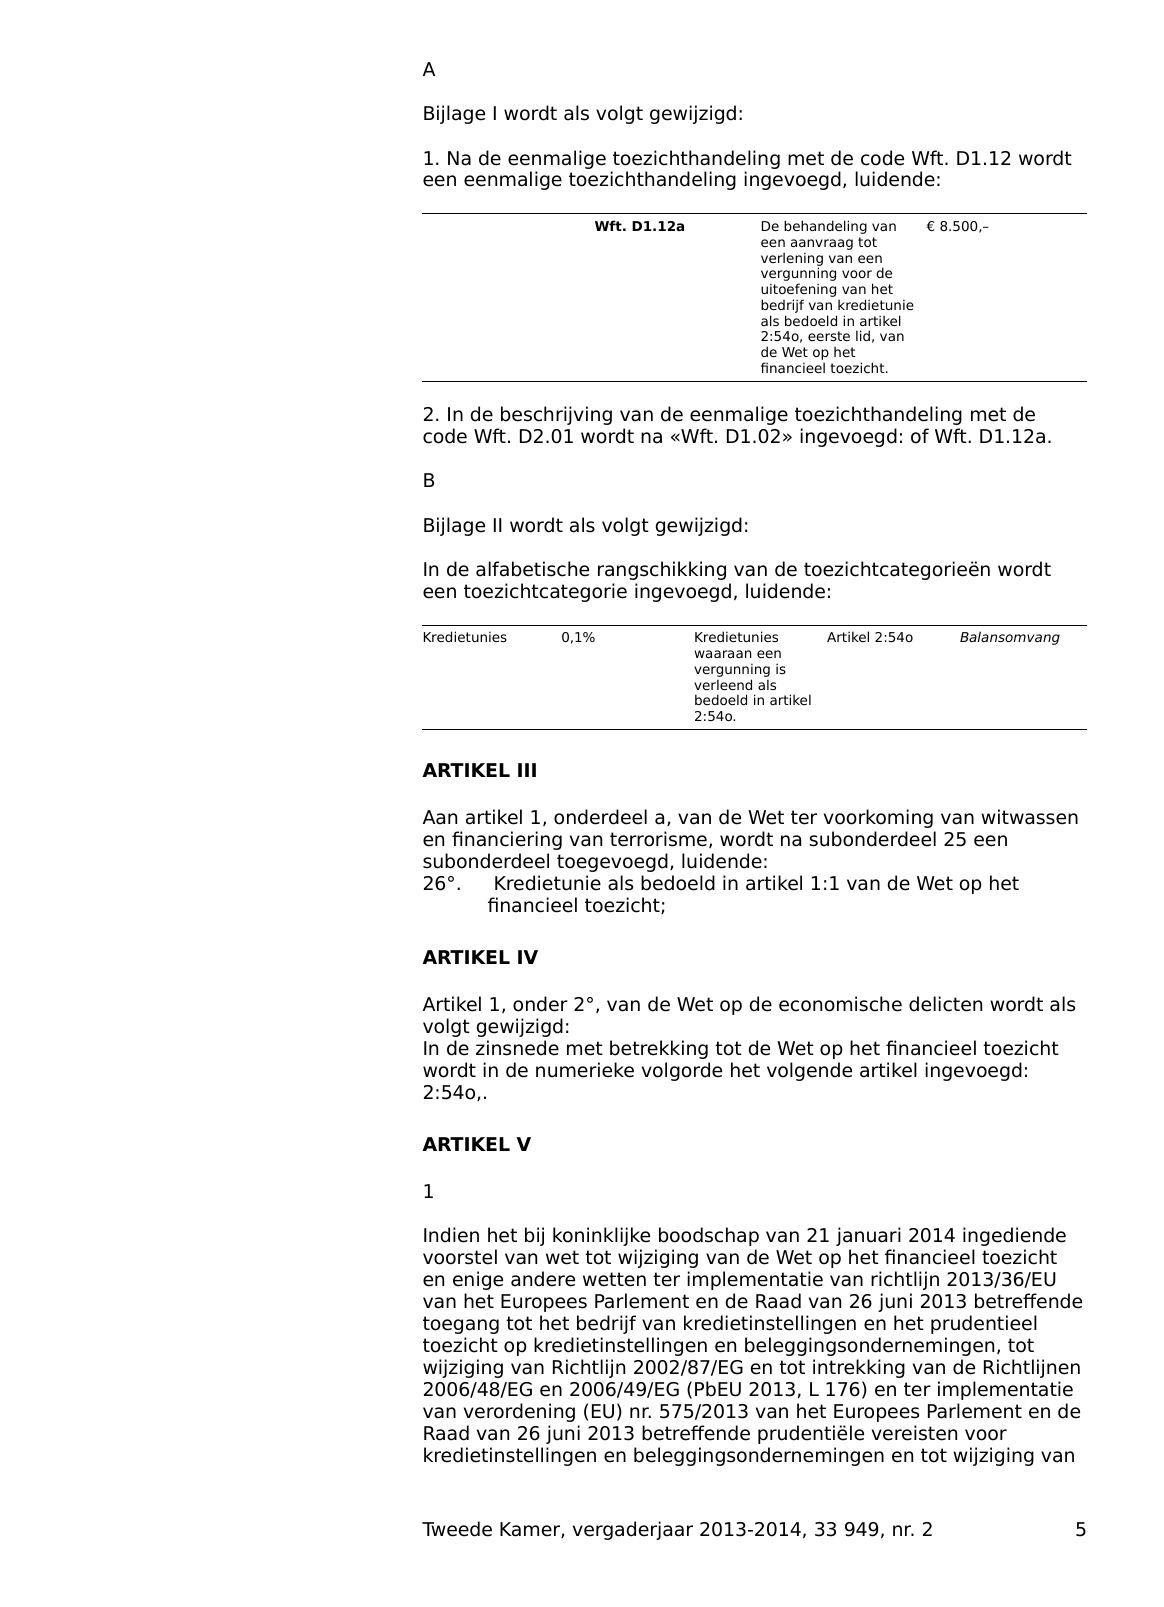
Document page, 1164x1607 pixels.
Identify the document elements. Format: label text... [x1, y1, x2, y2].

text Aan artikel 1, onderdeel a, van de Wet ter voorkoming van witwassen en financiering van terrorisme, wordt na subonderdeel 25 een subonderdeel toegevoegd, luidende: [422, 807, 1087, 873]
subtitle ARTIKEL V [422, 1134, 1087, 1156]
text 2. In de beschrijving van de eenmalige toezichthandeling met de code Wft. D2.01 wordt na «Wft. D1.02» ingevoegd: of Wft. D1.12a. [422, 404, 1087, 448]
table_header De behandeling van een aanvraag tot verlening van een vergunning voor de uitoefening van het bedrijf van kredietunie als bedoeld in artikel 2:54o, eerste lid, van de Wet op het financieel toezicht. [754, 214, 921, 381]
subtitle ARTIKEL IV [422, 947, 1087, 969]
text 1. Na de eenmalige toezichthandeling met de code Wft. D1.12 wordt een eenmalige toezichthandeling ingevoegd, luidende: [422, 147, 1087, 191]
text In de zinsnede met betrekking tot de Wet op het financieel toezicht wordt in de numerieke volgorde het volgende artikel ingevoegd: 2:54o,. [422, 1038, 1087, 1104]
table_header 0,1% [555, 626, 688, 729]
table_header Wft. D1.12a [588, 214, 754, 381]
subtitle ARTIKEL III [422, 760, 1087, 782]
table_header Kredietunies [422, 626, 555, 729]
text A [422, 59, 1087, 81]
table_header € 8.500,– [921, 214, 1087, 381]
text 1 [422, 1181, 1087, 1203]
text Indien het bij koninklijke boodschap van 21 januari 2014 ingediende voorstel van wet tot wijziging van de Wet op het financieel toezicht en enige andere wetten ter implementatie van richtlijn 2013/36/EU van het Europees Parlement en de Raad van 26 juni 2013 betreffende toegang tot het bedrijf van kredietinstellingen en het prudentieel toezicht op kredietinstellingen en beleggingsondernemingen, tot wijziging van Richtlijn 2002/87/EG en tot intrekking van de Richtlijnen 2006/48/EG en 2006/49/EG (PbEU 2013, L 176) en ter implementatie van verordening (EU) nr. 575/2013 van het Europees Parlement en de Raad van 26 juni 2013 betreffende prudentiële vereisten voor kredietinstellingen en beleggingsondernemingen en tot wijziging van [422, 1225, 1087, 1467]
text Bijlage I wordt als volgt gewijzigd: [422, 103, 1087, 125]
table_header Kredietunies waaraan een vergunning is verleend als bedoeld in artikel 2:54o. [688, 626, 821, 729]
text Artikel 1, onder 2°, van de Wet op de economische delicten wordt als volgt gewijzigd: [422, 994, 1087, 1038]
text Bijlage II wordt als volgt gewijzigd: [422, 514, 1087, 536]
table_header [422, 214, 588, 381]
text In de alfabetische rangschikking van de toezichtcategorieën wordt een toezichtcategorie ingevoegd, luidende: [422, 559, 1087, 603]
table_header Balansomvang [954, 626, 1087, 729]
table_header Artikel 2:54o [821, 626, 954, 729]
text B [422, 470, 1087, 492]
text 26°. Kredietunie als bedoeld in artikel 1:1 van de Wet op het financieel toezicht; [422, 873, 1087, 917]
